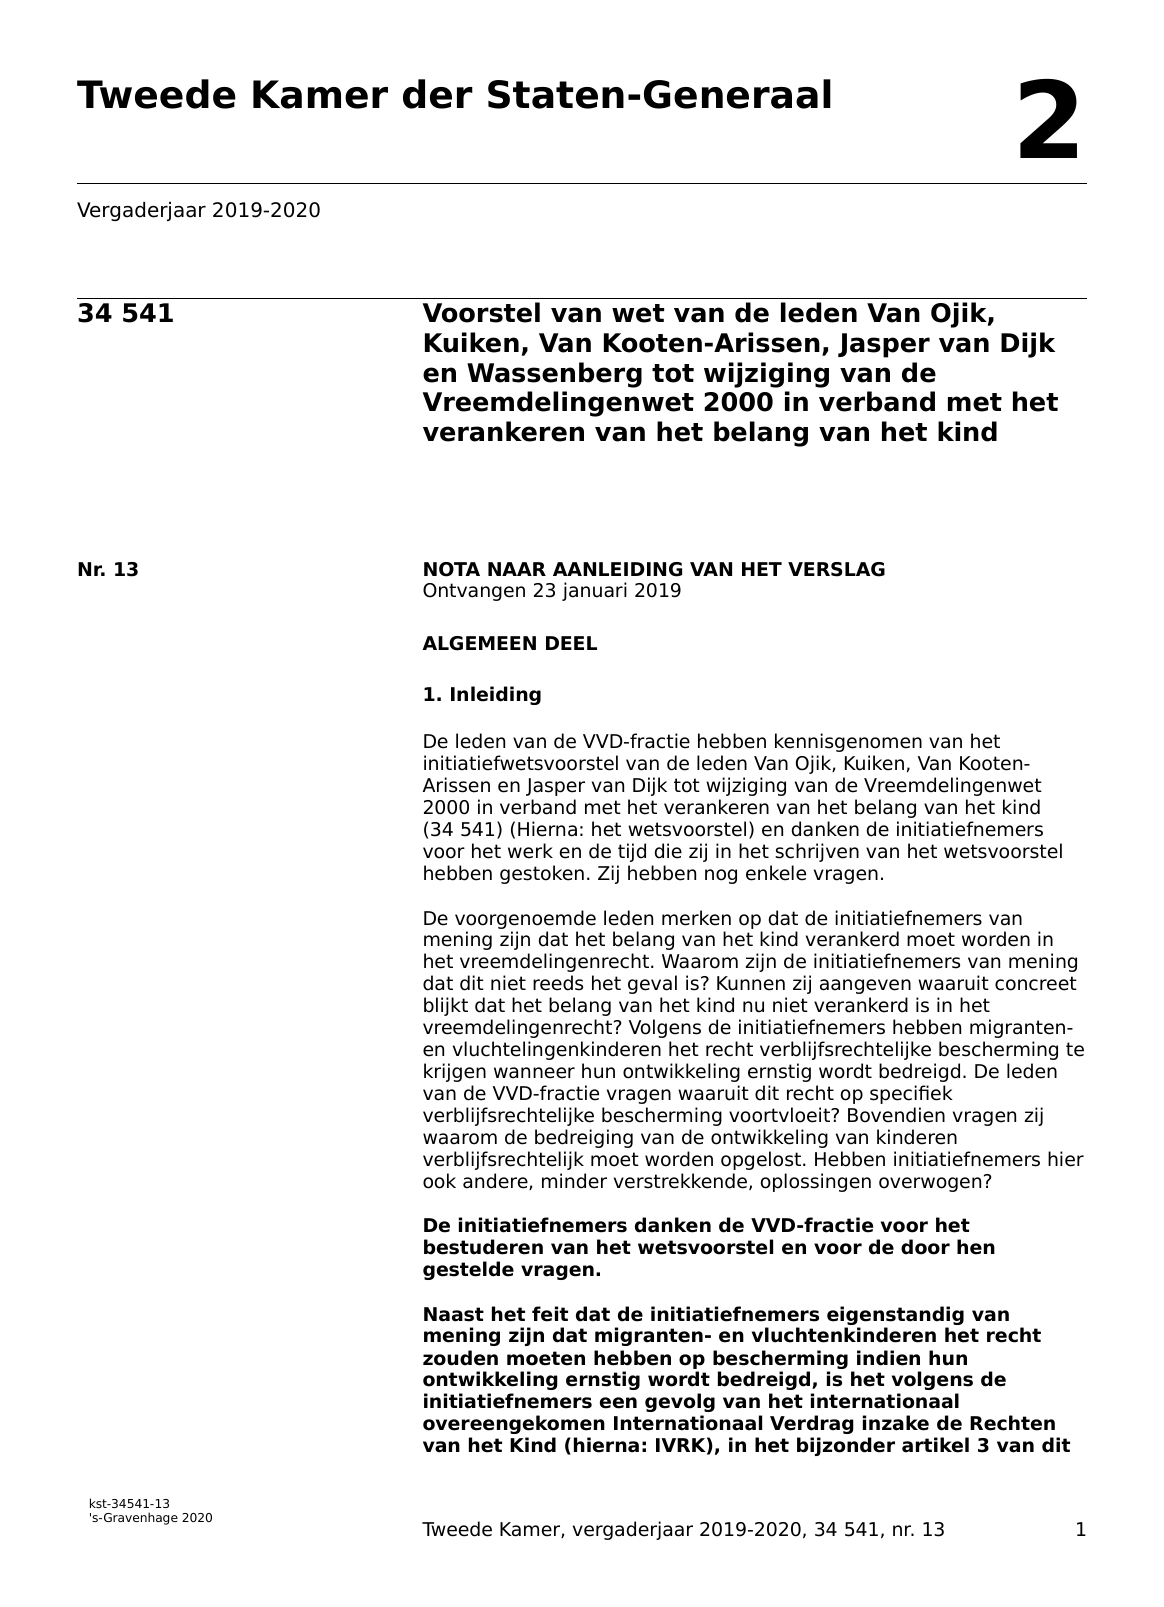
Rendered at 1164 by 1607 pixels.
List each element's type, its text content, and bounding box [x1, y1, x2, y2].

text kst-34541-13 [88, 1497, 323, 1511]
subtitle 34 541 Voorstel van wet van de leden Van Ojik, Kuiken, Van Kooten-Arissen, Jasper van Dijk en Wassenberg tot wijziging van de Vreemdelingenwet 2000 in verband met het verankeren van het belang van het kind [77, 299, 1087, 447]
table_header Tweede Kamer der Staten-Generaal [77, 59, 886, 183]
subtitle Nr. 13 NOTA NAAR AANLEIDING VAN HET VERSLAG [77, 558, 1087, 580]
table_cell Vergaderjaar 2019-2020 [77, 184, 1087, 298]
table_header 2 [886, 59, 1087, 183]
text Ontvangen 23 januari 2019 [422, 580, 1087, 602]
text Naast het feit dat de initiatiefnemers eigenstandig van mening zijn dat migranten- en vluchtenkinderen het recht zouden moeten hebben op bescherming indien hun ontwikkeling ernstig wordt bedreigd, is het volgens de initiatiefnemers een gevolg van het internationaal overeengekomen Internationaal Verdrag inzake de Rechten van het Kind (hierna: IVRK), in het bijzonder artikel 3 van dit [422, 1303, 1087, 1457]
text De initiatiefnemers danken de VVD-fractie voor het bestuderen van het wetsvoorstel en voor de door hen gestelde vragen. [422, 1215, 1087, 1281]
subtitle 1. Inleiding [422, 684, 1087, 706]
text 's-Gravenhage 2020 [88, 1511, 323, 1525]
text De leden van de VVD-fractie hebben kennisgenomen van het initiatiefwetsvoorstel van de leden Van Ojik, Kuiken, Van Kooten-Arissen en Jasper van Dijk tot wijziging van de Vreemdelingenwet 2000 in verband met het verankeren van het belang van het kind (34 541) (Hierna: het wetsvoorstel) en danken de initiatiefnemers voor het werk en de tijd die zij in het schrijven van het wetsvoorstel hebben gestoken. Zij hebben nog enkele vragen. [422, 731, 1087, 885]
subtitle ALGEMEEN DEEL [422, 632, 1087, 654]
text De voorgenoemde leden merken op dat de initiatiefnemers van mening zijn dat het belang van het kind verankerd moet worden in het vreemdelingenrecht. Waarom zijn de initiatiefnemers van mening dat dit niet reeds het geval is? Kunnen zij aangeven waaruit concreet blijkt dat het belang van het kind nu niet verankerd is in het vreemdelingenrecht? Volgens de initiatiefnemers hebben migranten- en vluchtelingenkinderen het recht verblijfsrechtelijke bescherming te krijgen wanneer hun ontwikkeling ernstig wordt bedreigd. De leden van de VVD-fractie vragen waaruit dit recht op specifiek verblijfsrechtelijke bescherming voortvloeit? Bovendien vragen zij waarom de bedreiging van de ontwikkeling van kinderen verblijfsrechtelijk moet worden opgelost. Hebben initiatiefnemers hier ook andere, minder verstrekkende, oplossingen overwogen? [422, 907, 1087, 1193]
